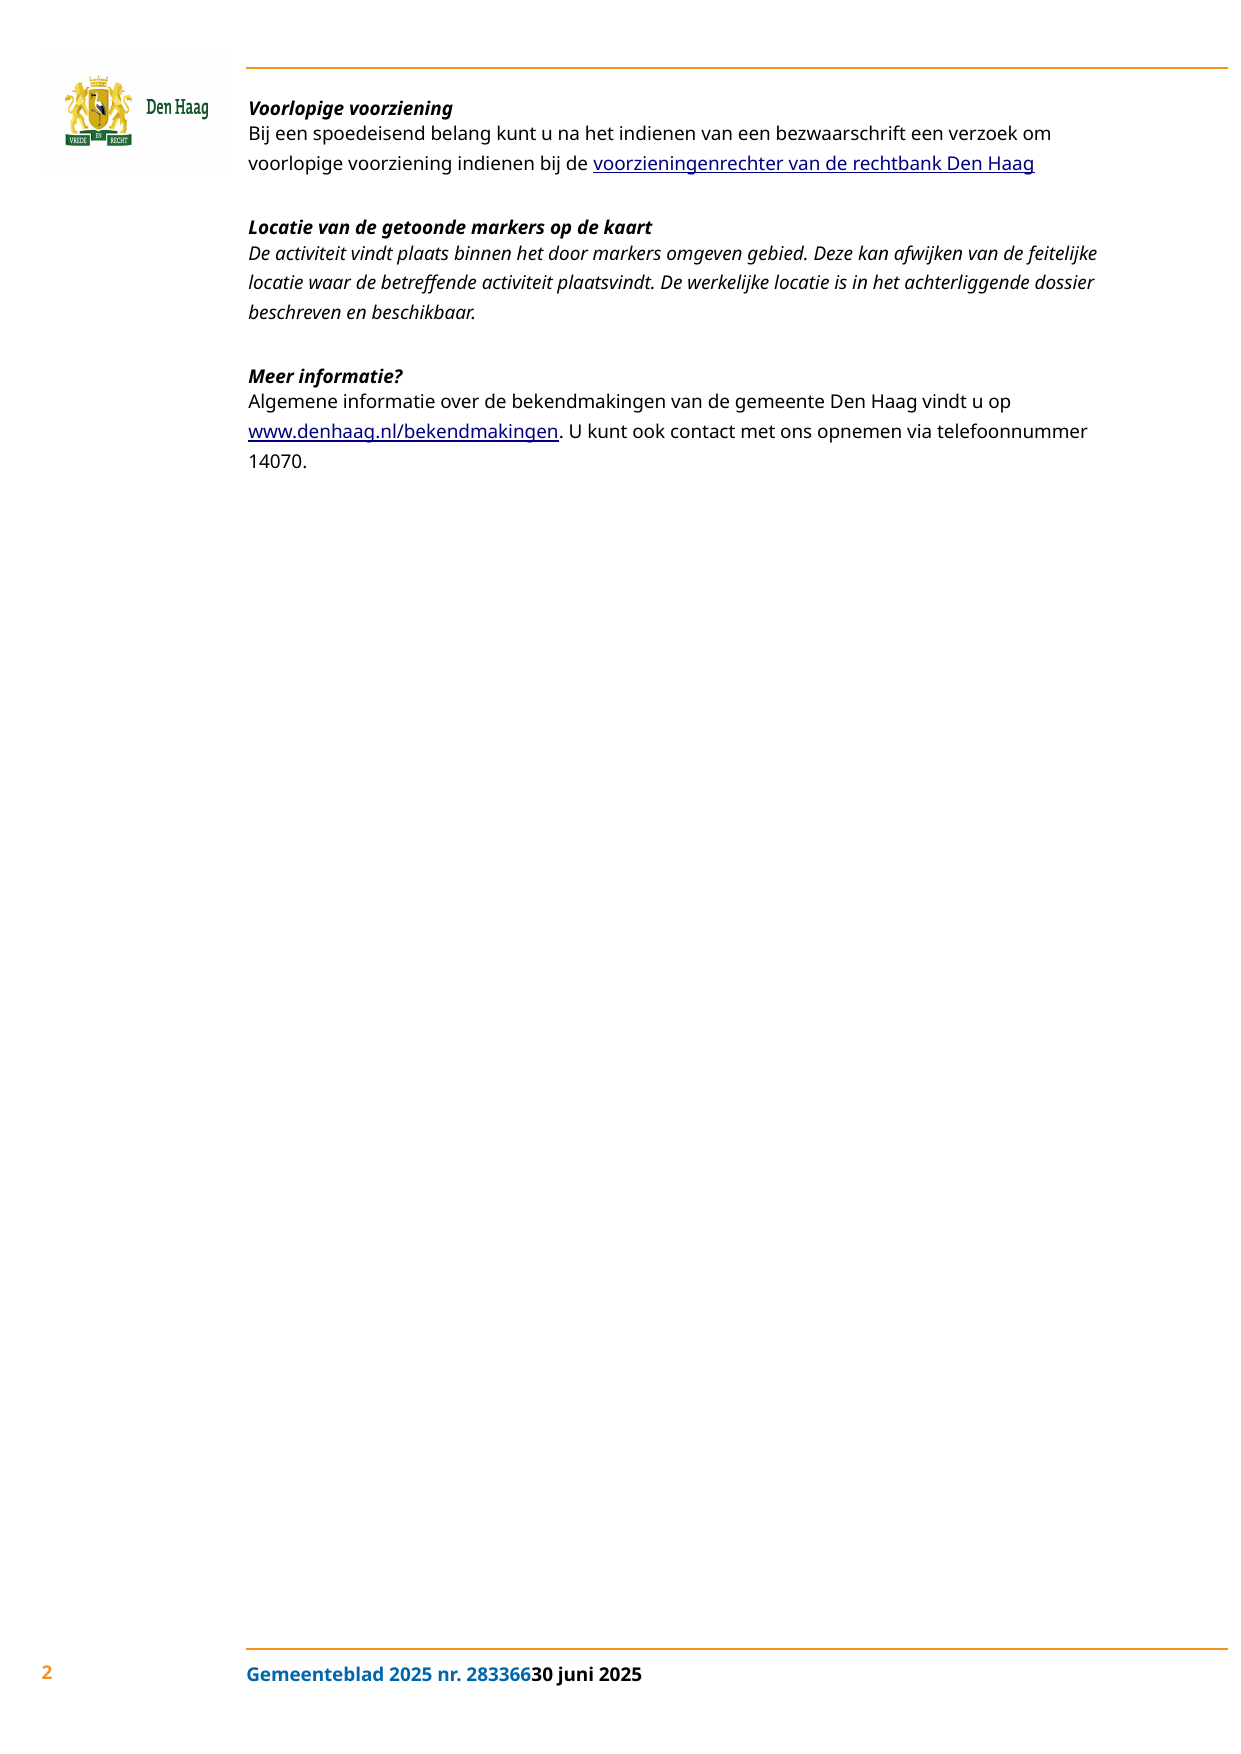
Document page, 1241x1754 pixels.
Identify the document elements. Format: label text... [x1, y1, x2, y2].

text Locatie van de getoonde markers op de kaart [248, 214, 1152, 240]
text Meer informatie? [248, 363, 1152, 389]
text De activiteit vindt plaats binnen het door markers omgeven gebied. Deze kan afwijken van de feitelijke locatie waar de betreffende activiteit plaatsvindt. De werkelijke locatie is in het achterliggende dossier beschreven en beschikbaar. [248, 240, 1152, 325]
text Algemene informatie over de bekendmakingen van de gemeente Den Haag vindt u op www.denhaag.nl/bekendmakingen. U kunt ook contact met ons opnemen via telefoonnummer 14070. [248, 389, 1152, 473]
picture [41, 47, 231, 172]
text Bij een spoedeisend belang kunt u na het indienen van een bezwaarschrift een verzoek om voorlopige voorziening indienen bij de voorzieningenrechter van de rechtbank Den Haag [248, 121, 1152, 176]
text Voorlopige voorziening [248, 95, 1152, 121]
